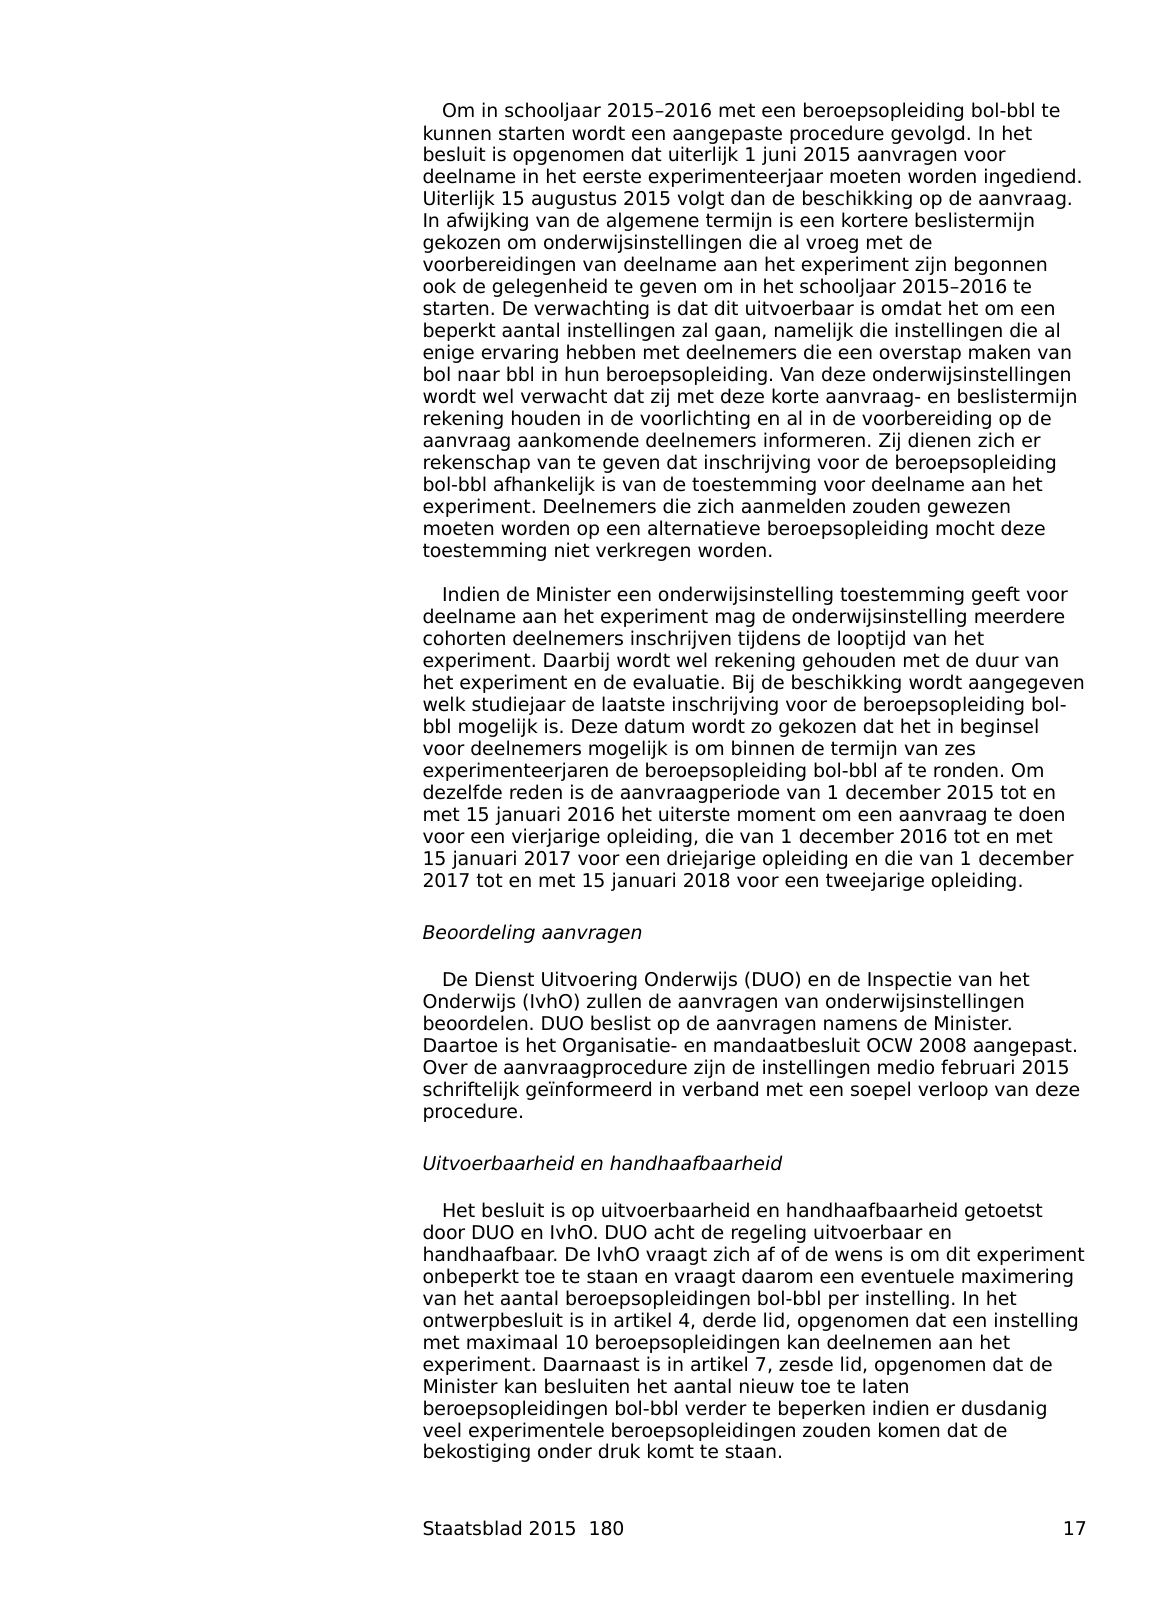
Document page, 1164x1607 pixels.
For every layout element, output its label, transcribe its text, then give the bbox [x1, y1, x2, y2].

text Om in schooljaar 2015–2016 met een beroepsopleiding bol-bbl te kunnen starten wordt een aangepaste procedure gevolgd. In het besluit is opgenomen dat uiterlijk 1 juni 2015 aanvragen voor deelname in het eerste experimenteerjaar moeten worden ingediend. Uiterlijk 15 augustus 2015 volgt dan de beschikking op de aanvraag. In afwijking van de algemene termijn is een kortere beslistermijn gekozen om onderwijsinstellingen die al vroeg met de voorbereidingen van deelname aan het experiment zijn begonnen ook de gelegenheid te geven om in het schooljaar 2015–2016 te starten. De verwachting is dat dit uitvoerbaar is omdat het om een beperkt aantal instellingen zal gaan, namelijk die instellingen die al enige ervaring hebben met deelnemers die een overstap maken van bol naar bbl in hun beroepsopleiding. Van deze onderwijsinstellingen wordt wel verwacht dat zij met deze korte aanvraag- en beslistermijn rekening houden in de voorlichting en al in de voorbereiding op de aanvraag aankomende deelnemers informeren. Zij dienen zich er rekenschap van te geven dat inschrijving voor de beroepsopleiding bol-bbl afhankelijk is van de toestemming voor deelname aan het experiment. Deelnemers die zich aanmelden zouden gewezen moeten worden op een alternatieve beroepsopleiding mocht deze toestemming niet verkregen worden. [422, 100, 1087, 562]
text Het besluit is op uitvoerbaarheid en handhaafbaarheid getoetst door DUO en IvhO. DUO acht de regeling uitvoerbaar en handhaafbaar. De IvhO vraagt zich af of de wens is om dit experiment onbeperkt toe te staan en vraagt daarom een eventuele maximering van het aantal beroepsopleidingen bol-bbl per instelling. In het ontwerpbesluit is in artikel 4, derde lid, opgenomen dat een instelling met maximaal 10 beroepsopleidingen kan deelnemen aan het experiment. Daarnaast is in artikel 7, zesde lid, opgenomen dat de Minister kan besluiten het aantal nieuw toe te laten beroepsopleidingen bol-bbl verder te beperken indien er dusdanig veel experimentele beroepsopleidingen zouden komen dat de bekostiging onder druk komt te staan. [422, 1200, 1087, 1463]
text De Dienst Uitvoering Onderwijs (DUO) en de Inspectie van het Onderwijs (IvhO) zullen de aanvragen van onderwijsinstellingen beoordelen. DUO beslist op de aanvragen namens de Minister. Daartoe is het Organisatie- en mandaatbesluit OCW 2008 aangepast. Over de aanvraagprocedure zijn de instellingen medio februari 2015 schriftelijk geïnformeerd in verband met een soepel verloop van deze procedure. [422, 969, 1087, 1123]
subtitle Uitvoerbaarheid en handhaafbaarheid [422, 1153, 1087, 1175]
subtitle Beoordeling aanvragen [422, 922, 1087, 944]
text Indien de Minister een onderwijsinstelling toestemming geeft voor deelname aan het experiment mag de onderwijsinstelling meerdere cohorten deelnemers inschrijven tijdens de looptijd van het experiment. Daarbij wordt wel rekening gehouden met de duur van het experiment en de evaluatie. Bij de beschikking wordt aangegeven welk studiejaar de laatste inschrijving voor de beroepsopleiding bol-bbl mogelijk is. Deze datum wordt zo gekozen dat het in beginsel voor deelnemers mogelijk is om binnen de termijn van zes experimenteerjaren de beroepsopleiding bol-bbl af te ronden. Om dezelfde reden is de aanvraagperiode van 1 december 2015 tot en met 15 januari 2016 het uiterste moment om een aanvraag te doen voor een vierjarige opleiding, die van 1 december 2016 tot en met 15 januari 2017 voor een driejarige opleiding en die van 1 december 2017 tot en met 15 januari 2018 voor een tweejarige opleiding. [422, 584, 1087, 892]
